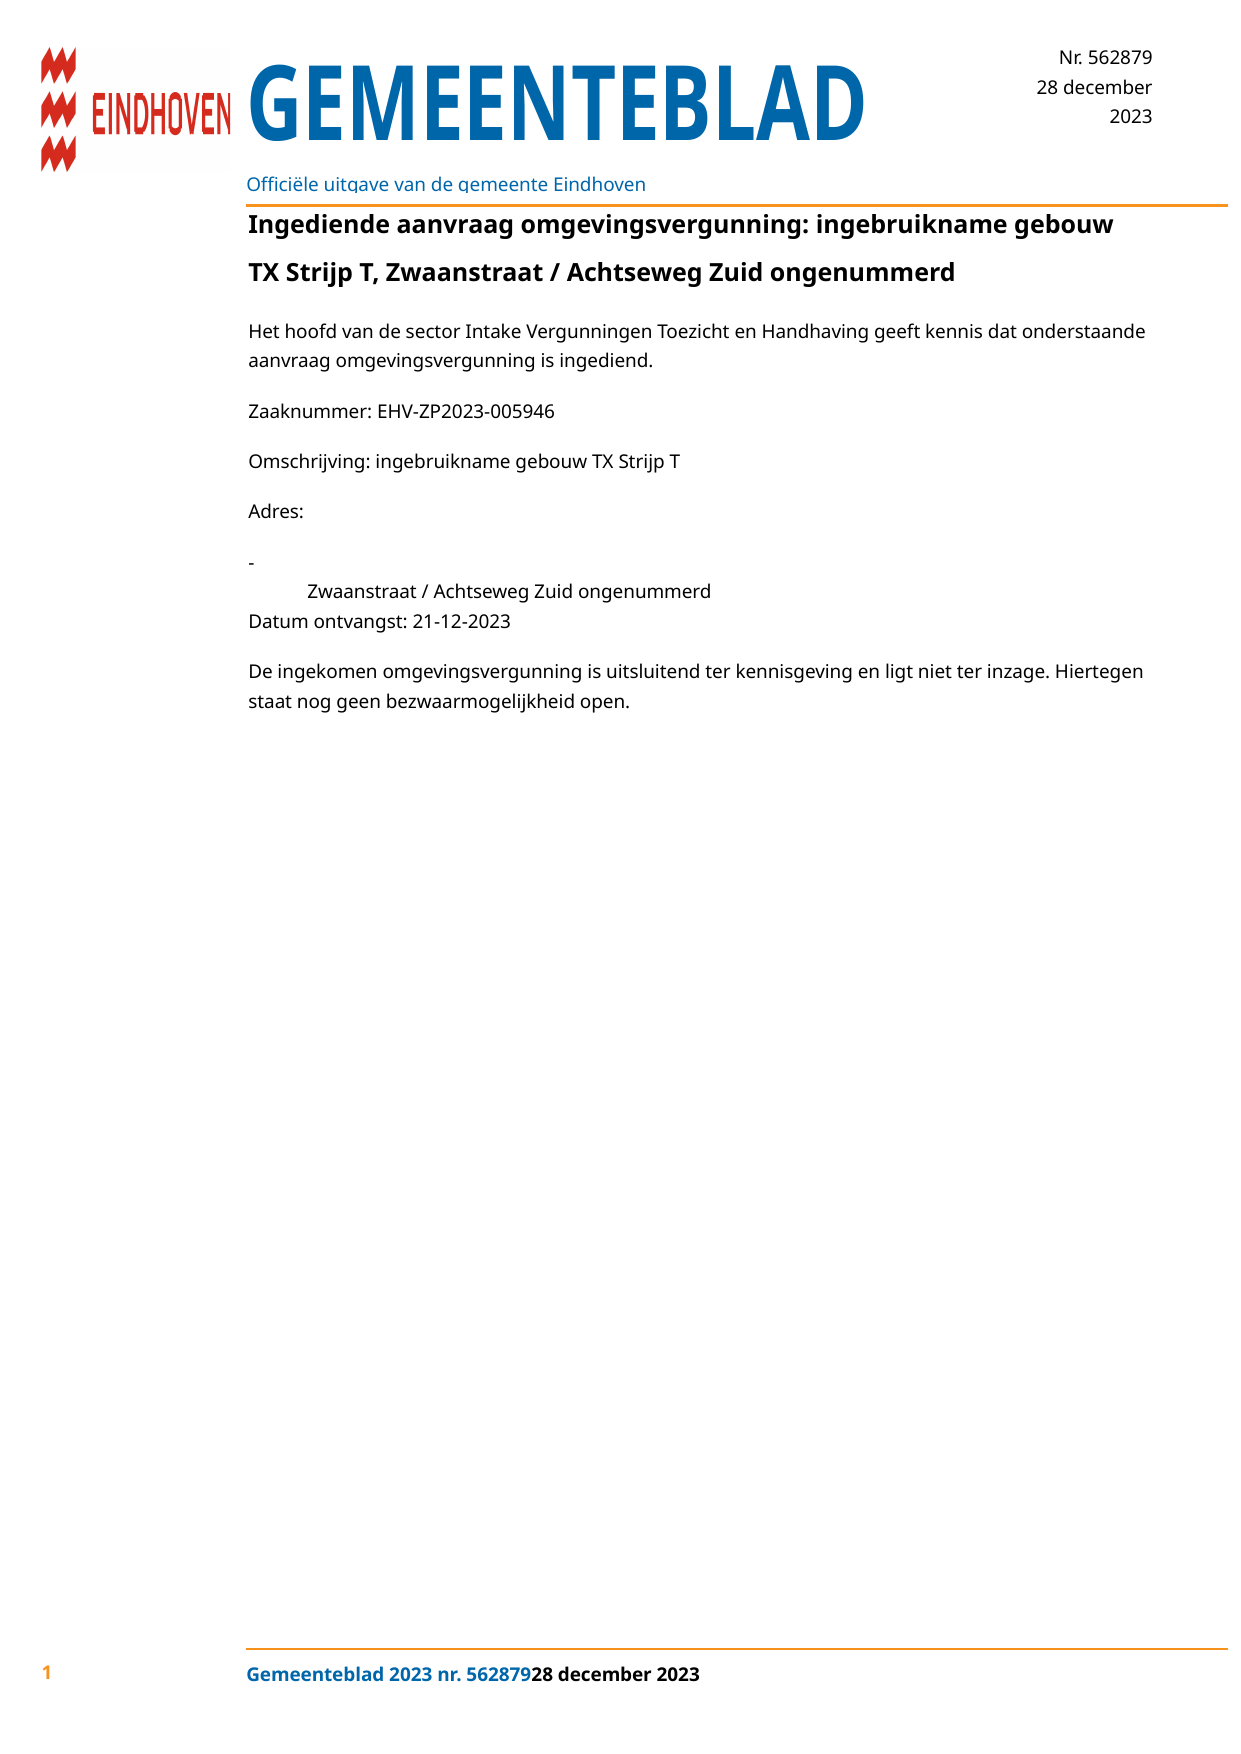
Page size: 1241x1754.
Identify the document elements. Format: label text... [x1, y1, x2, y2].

text De ingekomen omgevingsvergunning is uitsluitend ter kennisgeving en ligt niet ter inzage. Hiertegen staat nog geen bezwaarmogelijkheid open. [248, 659, 1152, 714]
text Zaaknummer: EHV-ZP2023-005946 [248, 398, 1152, 424]
text Ingediende aanvraag omgevingsvergunning: ingebruikname gebouw TX Strijp T, Zwaanstraat / Achtseweg Zuid ongenummerd [248, 207, 1152, 288]
list Zwaanstraat / Achtseweg Zuid ongenummerd [248, 579, 1152, 604]
picture [41, 47, 231, 172]
text Het hoofd van de sector Intake Vergunningen Toezicht en Handhaving geeft kennis dat onderstaande aanvraag omgevingsvergunning is ingediend. [248, 318, 1152, 373]
text Datum ontvangst: 21-12-2023 [248, 608, 1152, 634]
text Adres: [248, 499, 1152, 524]
text Omschrijving: ingebruikname gebouw TX Strijp T [248, 448, 1152, 474]
